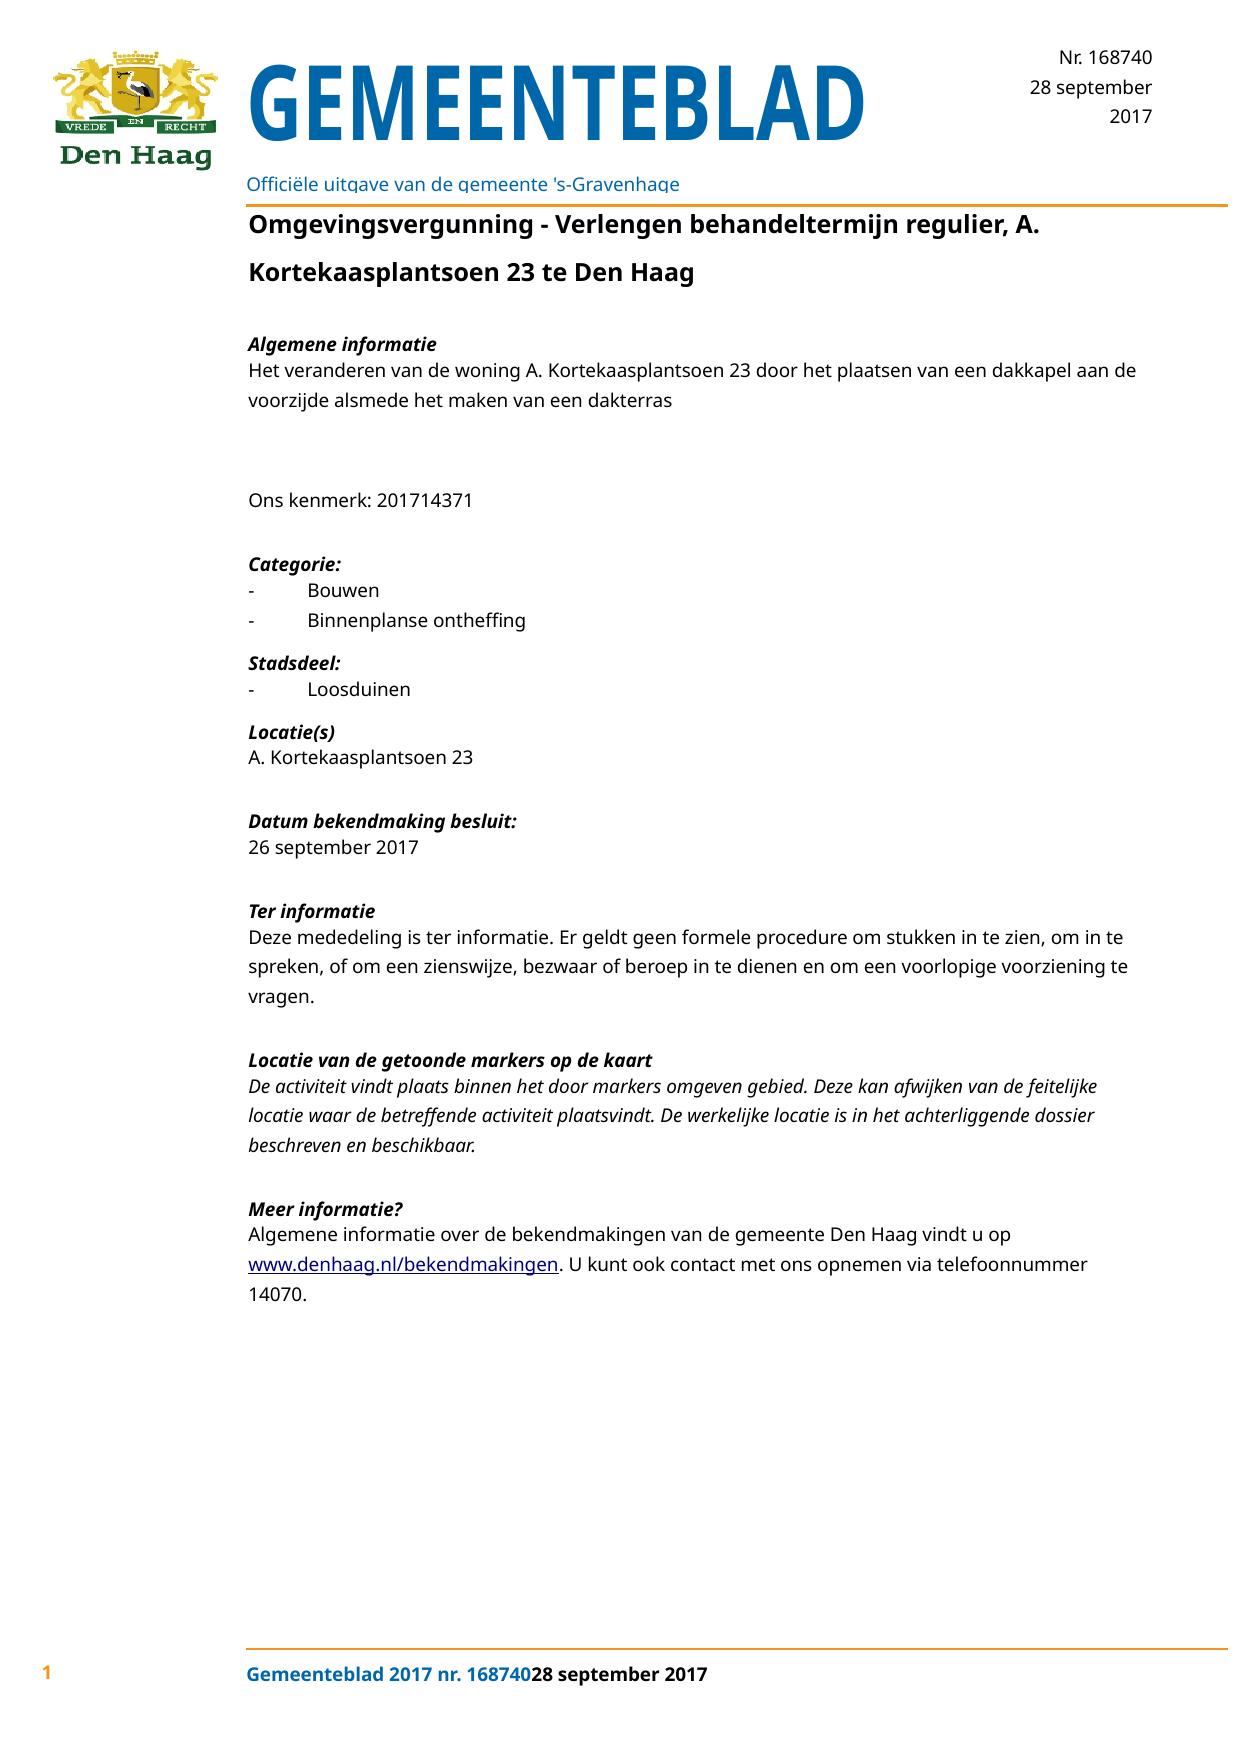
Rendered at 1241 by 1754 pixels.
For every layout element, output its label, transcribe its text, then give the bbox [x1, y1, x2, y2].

text Locatie van de getoonde markers op de kaart [248, 1047, 1152, 1073]
list Binnenplanse ontheffing [248, 607, 1152, 633]
text Ter informatie [248, 898, 1152, 924]
text A. Kortekaasplantsoen 23 [248, 744, 1152, 770]
text Ons kenmerk: 201714371 [248, 488, 1152, 513]
text Het veranderen van de woning A. Kortekaasplantsoen 23 door het plaatsen van een dakkapel aan de voorzijde alsmede het maken van een dakterras [248, 357, 1152, 412]
picture [41, 47, 231, 172]
text Omgevingsvergunning - Verlengen behandeltermijn regulier, A. Kortekaasplantsoen 23 te Den Haag [248, 207, 1152, 288]
list Loosduinen [248, 676, 1152, 701]
text 26 september 2017 [248, 834, 1152, 860]
text Deze mededeling is ter informatie. Er geldt geen formele procedure om stukken in te zien, om in te spreken, of om een zienswijze, bezwaar of beroep in te dienen en om een voorlopige voorziening te vragen. [248, 924, 1152, 1009]
text Locatie(s) [248, 719, 1152, 744]
text Algemene informatie [248, 331, 1152, 357]
text Datum bekendmaking besluit: [248, 808, 1152, 834]
text Categorie: [248, 552, 1152, 577]
text De activiteit vindt plaats binnen het door markers omgeven gebied. Deze kan afwijken van de feitelijke locatie waar de betreffende activiteit plaatsvindt. De werkelijke locatie is in het achterliggende dossier beschreven en beschikbaar. [248, 1073, 1152, 1158]
text Algemene informatie over de bekendmakingen van de gemeente Den Haag vindt u op www.denhaag.nl/bekendmakingen. U kunt ook contact met ons opnemen via telefoonnummer 14070. [248, 1222, 1152, 1307]
text Meer informatie? [248, 1196, 1152, 1222]
list Bouwen [248, 577, 1152, 603]
text Stadsdeel: [248, 650, 1152, 676]
